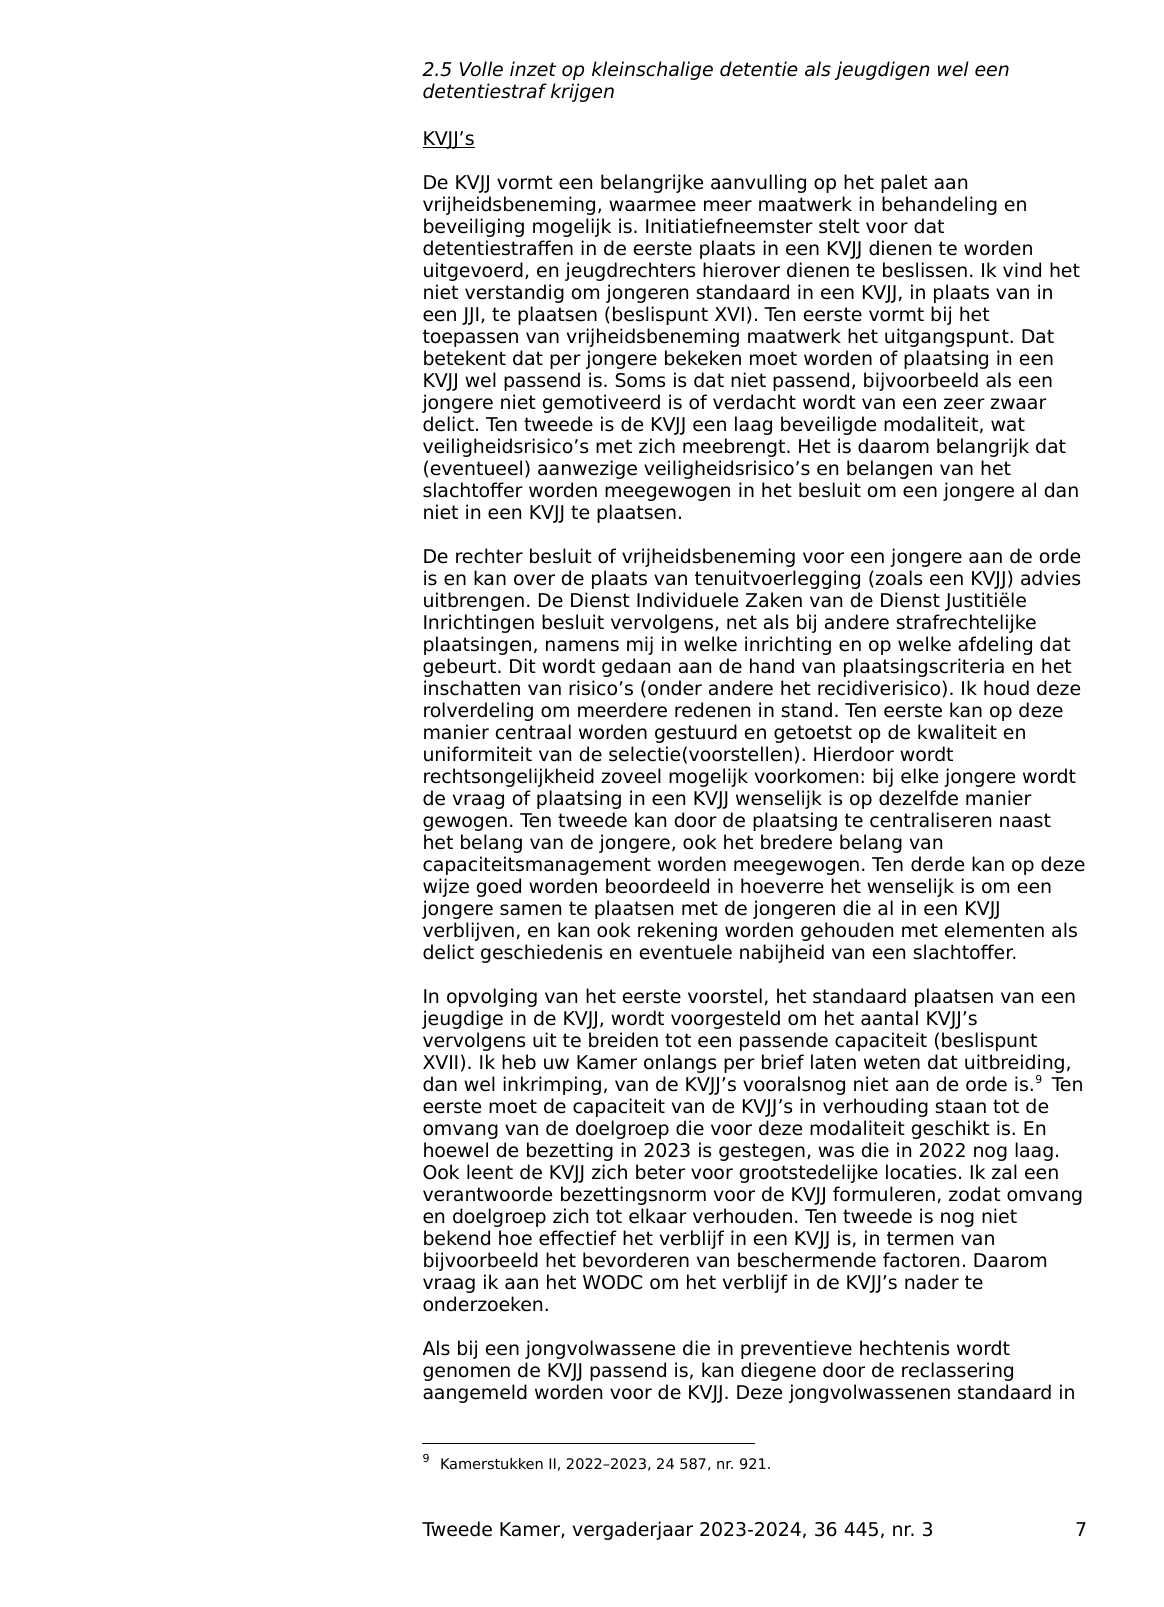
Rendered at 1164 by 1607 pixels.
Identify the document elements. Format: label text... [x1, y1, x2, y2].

text De KVJJ vormt een belangrijke aanvulling op het palet aan vrijheidsbeneming, waarmee meer maatwerk in behandeling en beveiliging mogelijk is. Initiatiefneemster stelt voor dat detentiestraffen in de eerste plaats in een KVJJ dienen te worden uitgevoerd, en jeugdrechters hierover dienen te beslissen. Ik vind het niet verstandig om jongeren standaard in een KVJJ, in plaats van in een JJI, te plaatsen (beslispunt XVI). Ten eerste vormt bij het toepassen van vrijheidsbeneming maatwerk het uitgangspunt. Dat betekent dat per jongere bekeken moet worden of plaatsing in een KVJJ wel passend is. Soms is dat niet passend, bijvoorbeeld als een jongere niet gemotiveerd is of verdacht wordt van een zeer zwaar delict. Ten tweede is de KVJJ een laag beveiligde modaliteit, wat veiligheidsrisico’s met zich meebrengt. Het is daarom belangrijk dat (eventueel) aanwezige veiligheidsrisico’s en belangen van het slachtoffer worden meegewogen in het besluit om een jongere al dan niet in een KVJJ te plaatsen. [422, 172, 1087, 524]
text Als bij een jongvolwassene die in preventieve hechtenis wordt genomen de KVJJ passend is, kan diegene door de reclassering aangemeld worden voor de KVJJ. Deze jongvolwassenen standaard in [422, 1338, 1087, 1404]
subtitle KVJJ’s [422, 128, 1087, 150]
text In opvolging van het eerste voorstel, het standaard plaatsen van een jeugdige in de KVJJ, wordt voorgesteld om het aantal KVJJ’s vervolgens uit te breiden tot een passende capaciteit (beslispunt XVII). Ik heb uw Kamer onlangs per brief laten weten dat uitbreiding, dan wel inkrimping, van de KVJJ’s vooralsnog niet aan de orde is. Ten eerste moet de capaciteit van de KVJJ’s in verhouding staan tot de omvang van de doelgroep die voor deze modaliteit geschikt is. En hoewel de bezetting in 2023 is gestegen, was die in 2022 nog laag. Ook leent de KVJJ zich beter voor grootstedelijke locaties. Ik zal een verantwoorde bezettingsnorm voor de KVJJ formuleren, zodat omvang en doelgroep zich tot elkaar verhouden. Ten tweede is nog niet bekend hoe effectief het verblijf in een KVJJ is, in termen van bijvoorbeeld het bevorderen van beschermende factoren. Daarom vraag ik aan het WODC om het verblijf in de KVJJ’s nader te onderzoeken. [422, 986, 1087, 1316]
text De rechter besluit of vrijheidsbeneming voor een jongere aan de orde is en kan over de plaats van tenuitvoerlegging (zoals een KVJJ) advies uitbrengen. De Dienst Individuele Zaken van de Dienst Justitiële Inrichtingen besluit vervolgens, net als bij andere strafrechtelijke plaatsingen, namens mij in welke inrichting en op welke afdeling dat gebeurt. Dit wordt gedaan aan de hand van plaatsingscriteria en het inschatten van risico’s (onder andere het recidiverisico). Ik houd deze rolverdeling om meerdere redenen in stand. Ten eerste kan op deze manier centraal worden gestuurd en getoetst op de kwaliteit en uniformiteit van de selectie(voorstellen). Hierdoor wordt rechtsongelijkheid zoveel mogelijk voorkomen: bij elke jongere wordt de vraag of plaatsing in een KVJJ wenselijk is op dezelfde manier gewogen. Ten tweede kan door de plaatsing te centraliseren naast het belang van de jongere, ook het bredere belang van capaciteitsmanagement worden meegewogen. Ten derde kan op deze wijze goed worden beoordeeld in hoeverre het wenselijk is om een jongere samen te plaatsen met de jongeren die al in een KVJJ verblijven, en kan ook rekening worden gehouden met elementen als delict geschiedenis en eventuele nabijheid van een slachtoffer. [422, 546, 1087, 964]
subtitle 2.5 Volle inzet op kleinschalige detentie als jeugdigen wel een detentiestraf krijgen [422, 59, 1087, 103]
text Kamerstukken II, 2022–2023, 24 587, nr. 921. [422, 1452, 1087, 1474]
